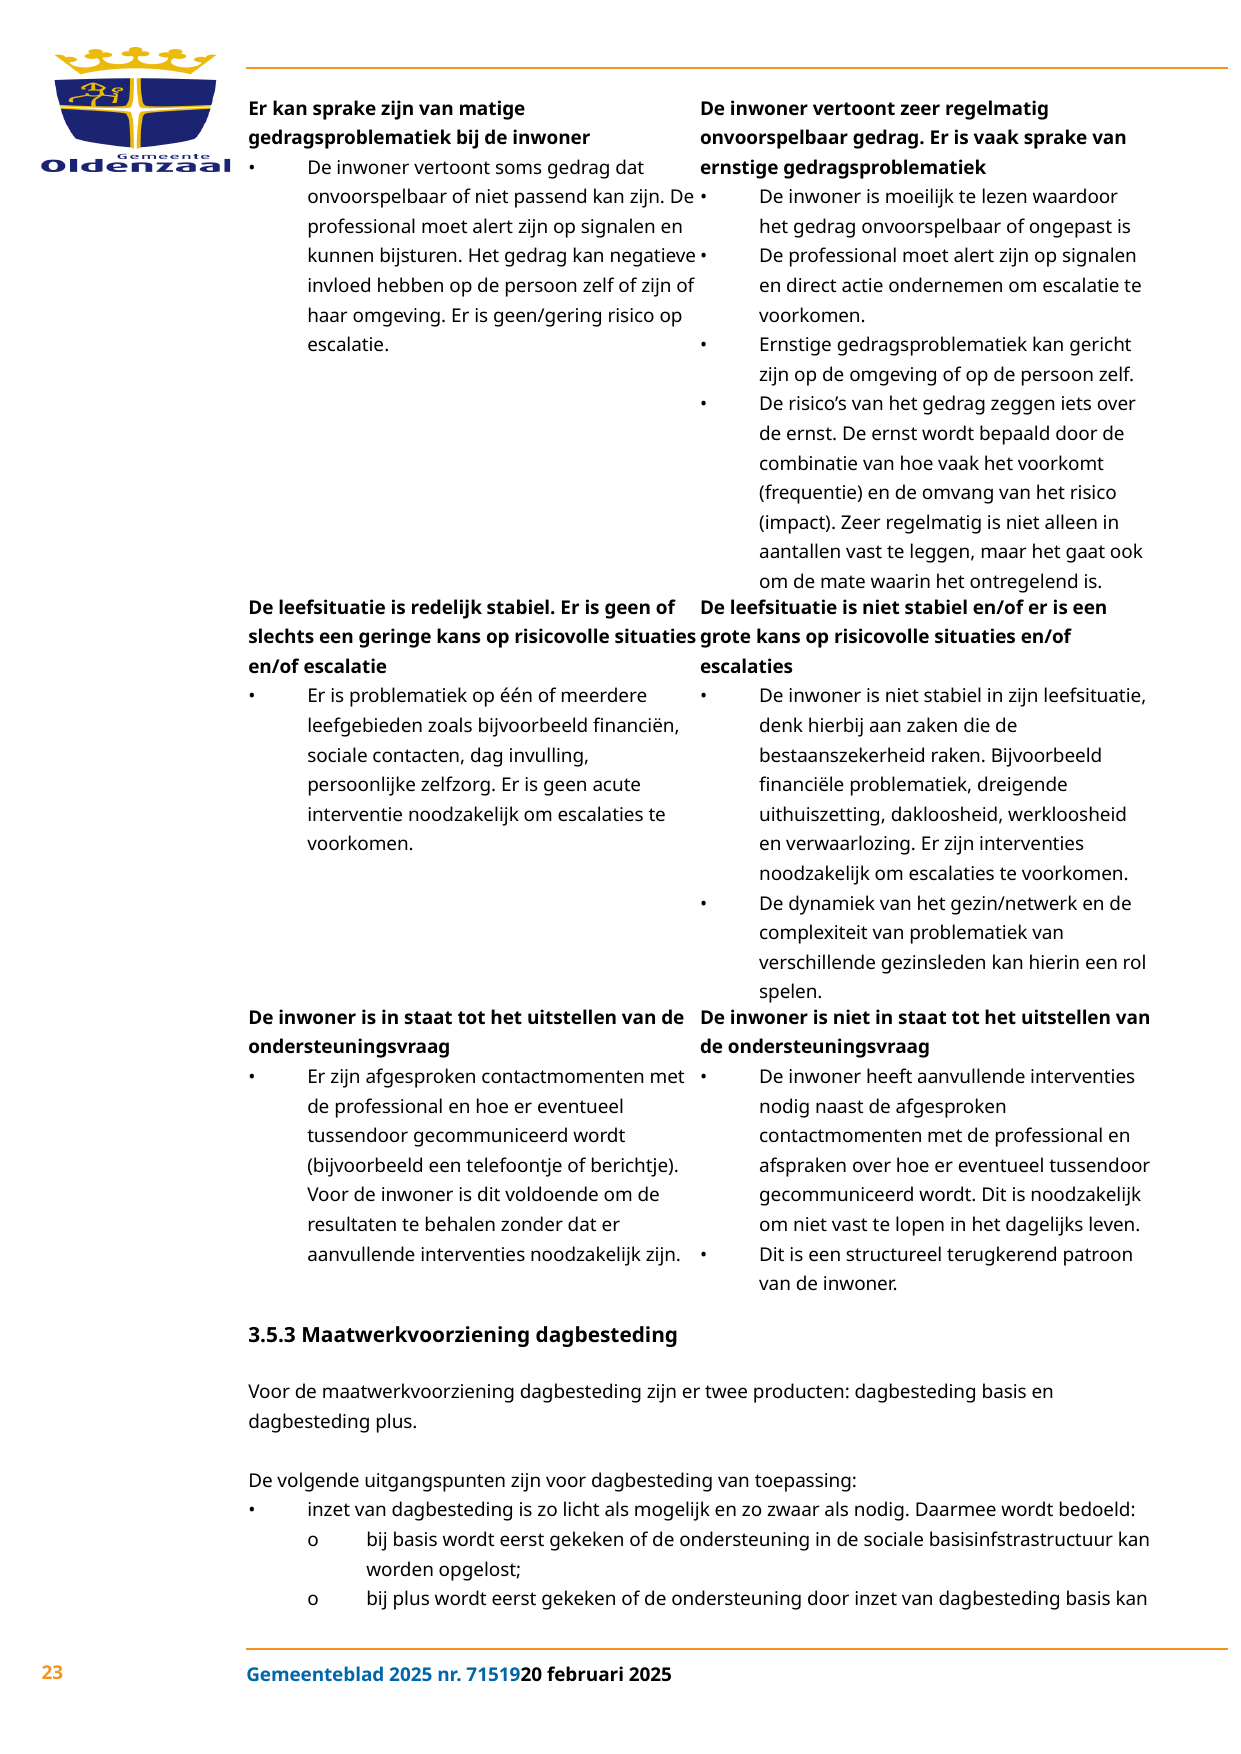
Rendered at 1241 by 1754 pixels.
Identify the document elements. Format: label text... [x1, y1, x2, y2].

table_cell De leefsituatie is redelijk stabiel. Er is geen of slechts een geringe kans op risicovolle situaties en/of escalatie Er is problematiek op één of meerdere leefgebieden zoals bijvoorbeeld financiën, sociale contacten, dag invulling, persoonlijke zelfzorg. Er is geen acute interventie noodzakelijk om escalaties te voorkomen. [248, 594, 700, 1004]
table_cell De inwoner is in staat tot het uitstellen van de ondersteuningsvraag Er zijn afgesproken contactmomenten met de professional en hoe er eventueel tussendoor gecommuniceerd wordt (bijvoorbeeld een telefoontje of berichtje). Voor de inwoner is dit voldoende om de resultaten te behalen zonder dat er aanvullende interventies noodzakelijk zijn. [248, 1004, 700, 1296]
text De volgende uitgangspunten zijn voor dagbesteding van toepassing: [248, 1467, 1152, 1493]
list bij basis wordt eerst gekeken of de ondersteuning in de sociale basisinfstrastructuur kan worden opgelost; [307, 1526, 1152, 1581]
text Voor de maatwerkvoorziening dagbesteding zijn er twee producten: dagbesteding basis en dagbesteding plus. [248, 1378, 1152, 1433]
table_cell De inwoner is niet in staat tot het uitstellen van de ondersteuningsvraag De inwoner heeft aanvullende interventies nodig naast de afgesproken contactmomenten met de professional en afspraken over hoe er eventueel tussendoor gecommuniceerd wordt. Dit is noodzakelijk om niet vast te lopen in het dagelijks leven. Dit is een structureel terugkerend patroon van de inwoner. [700, 1004, 1152, 1296]
text 3.5.3 Maatwerkvoorziening dagbesteding [248, 1320, 1152, 1349]
table_cell Er kan sprake zijn van matige gedragsproblematiek bij de inwoner De inwoner vertoont soms gedrag dat onvoorspelbaar of niet passend kan zijn. De professional moet alert zijn op signalen en kunnen bijsturen. Het gedrag kan negatieve invloed hebben op de persoon zelf of zijn of haar omgeving. Er is geen/gering risico op escalatie. [248, 95, 700, 594]
list inzet van dagbesteding is zo licht als mogelijk en zo zwaar als nodig. Daarmee wordt bedoeld: [248, 1497, 1152, 1522]
picture [41, 47, 231, 172]
list bij plus wordt eerst gekeken of de ondersteuning door inzet van dagbesteding basis kan [307, 1585, 1152, 1611]
table_cell De inwoner vertoont zeer regelmatig onvoorspelbaar gedrag. Er is vaak sprake van ernstige gedragsproblematiek De inwoner is moeilijk te lezen waardoor het gedrag onvoorspelbaar of ongepast is De professional moet alert zijn op signalen en direct actie ondernemen om escalatie te voorkomen. Ernstige gedragsproblematiek kan gericht zijn op de omgeving of op de persoon zelf. De risico’s van het gedrag zeggen iets over de ernst. De ernst wordt bepaald door de combinatie van hoe vaak het voorkomt (frequentie) en de omvang van het risico (impact). Zeer regelmatig is niet alleen in aantallen vast te leggen, maar het gaat ook om de mate waarin het ontregelend is. [700, 95, 1152, 594]
table_cell De leefsituatie is niet stabiel en/of er is een grote kans op risicovolle situaties en/of escalaties De inwoner is niet stabiel in zijn leefsituatie, denk hierbij aan zaken die de bestaanszekerheid raken. Bijvoorbeeld financiële problematiek, dreigende uithuiszetting, dakloosheid, werkloosheid en verwaarlozing. Er zijn interventies noodzakelijk om escalaties te voorkomen. De dynamiek van het gezin/netwerk en de complexiteit van problematiek van verschillende gezinsleden kan hierin een rol spelen. [700, 594, 1152, 1004]
